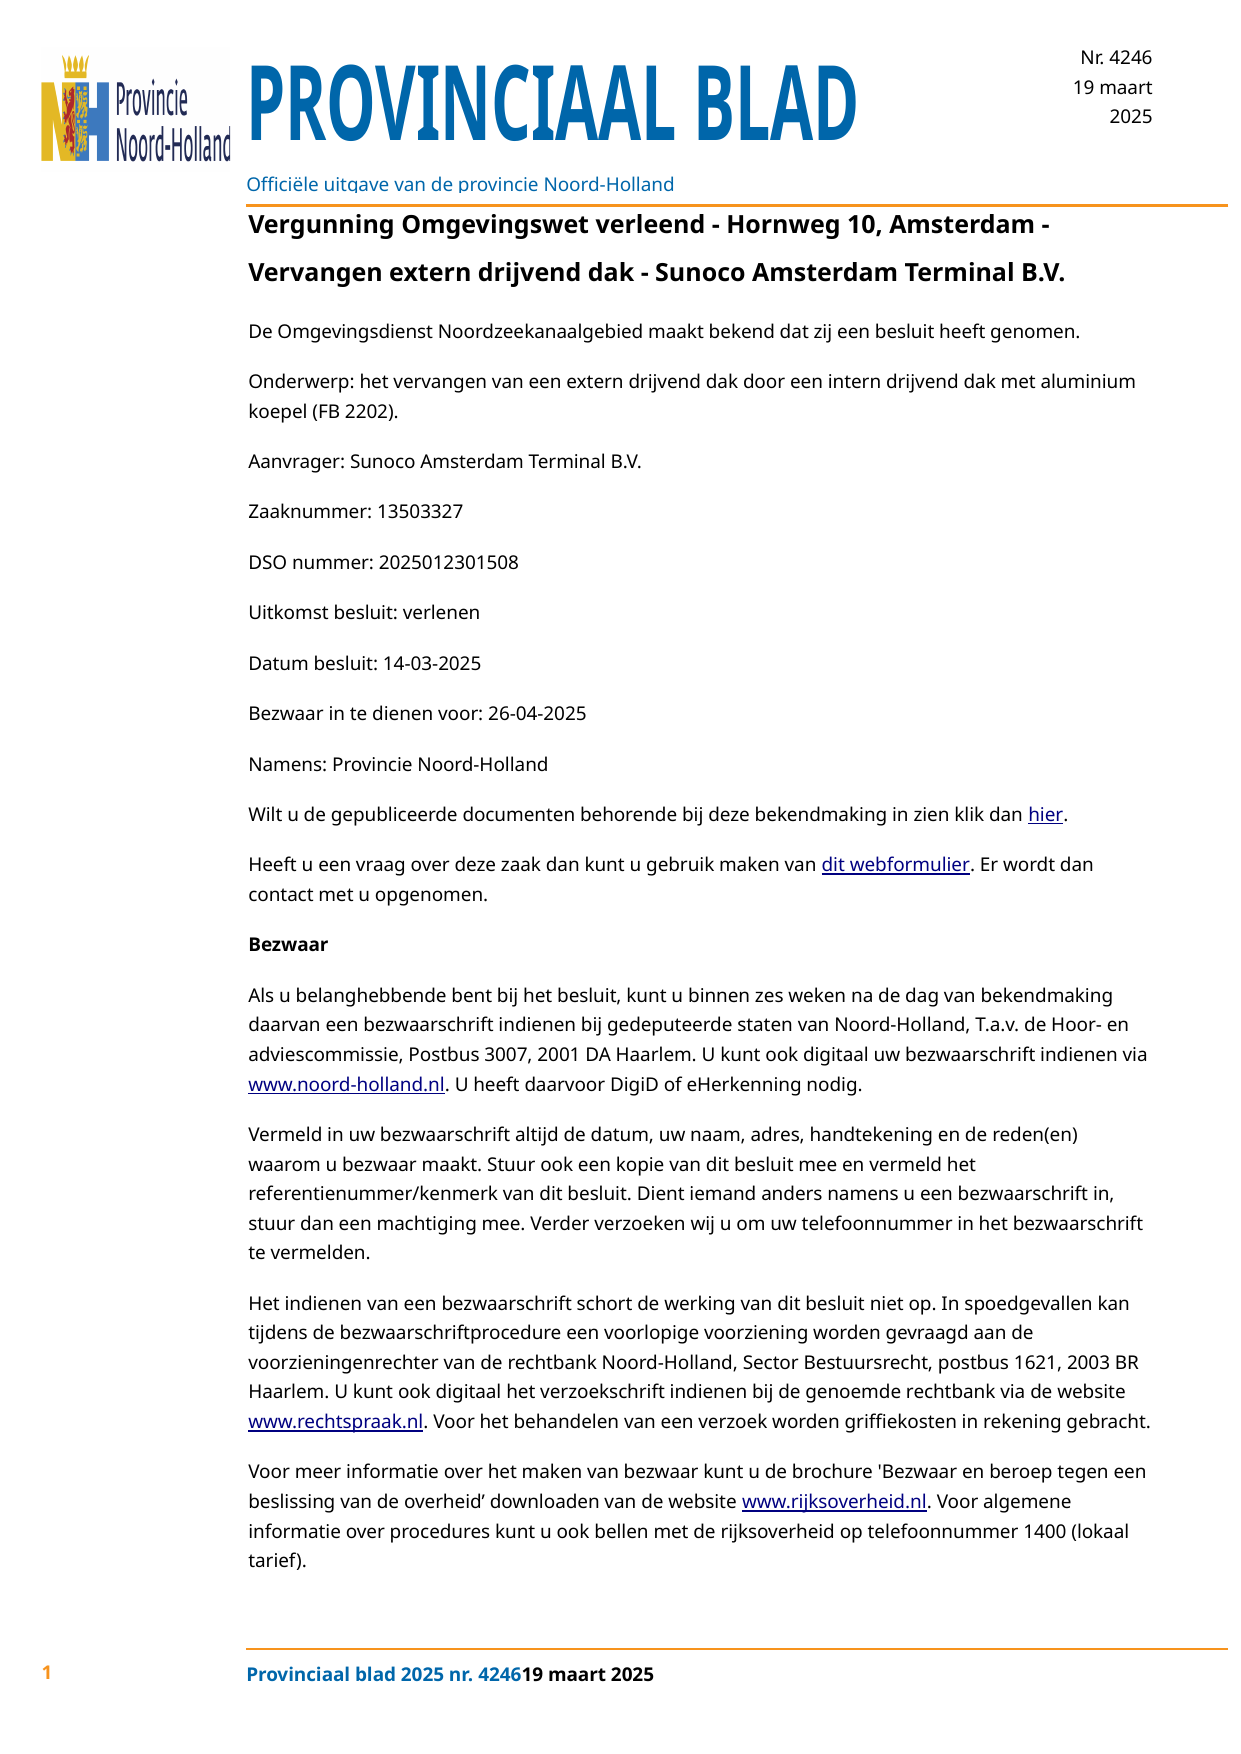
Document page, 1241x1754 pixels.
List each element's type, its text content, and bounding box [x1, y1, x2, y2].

picture [41, 47, 231, 172]
text Voor meer informatie over het maken van bezwaar kunt u de brochure 'Bezwaar en beroep tegen een beslissing van de overheid’ downloaden van de website www.rijksoverheid.nl. Voor algemene informatie over procedures kunt u ook bellen met de rijksoverheid op telefoonnummer 1400 (lokaal tarief). [248, 1459, 1152, 1573]
text Het indienen van een bezwaarschrift schort de werking van dit besluit niet op. In spoedgevallen kan tijdens de bezwaarschriftprocedure een voorlopige voorziening worden gevraagd aan de voorzieningenrechter van de rechtbank Noord-Holland, Sector Bestuursrecht, postbus 1621, 2003 BR Haarlem. U kunt ook digitaal het verzoekschrift indienen bij de genoemde rechtbank via de website www.rechtspraak.nl. Voor het behandelen van een verzoek worden griffiekosten in rekening gebracht. [248, 1290, 1152, 1434]
text Onderwerp: het vervangen van een extern drijvend dak door een intern drijvend dak met aluminium koepel (FB 2202). [248, 368, 1152, 424]
text Als u belanghebbende bent bij het besluit, kunt u binnen zes weken na de dag van bekendmaking daarvan een bezwaarschrift indienen bij gedeputeerde staten van Noord-Holland, T.a.v. de Hoor- en adviescommissie, Postbus 3007, 2001 DA Haarlem. U kunt ook digitaal uw bezwaarschrift indienen via www.noord-holland.nl. U heeft daarvoor DigiD of eHerkenning nodig. [248, 982, 1152, 1097]
text Heeft u een vraag over deze zaak dan kunt u gebruik maken van dit webformulier. Er wordt dan contact met u opgenomen. [248, 852, 1152, 907]
text Uitkomst besluit: verlenen [248, 599, 1152, 625]
text Wilt u de gepubliceerde documenten behorende bij deze bekendmaking in zien klik dan hier. [248, 801, 1152, 827]
text Aanvrager: Sunoco Amsterdam Terminal B.V. [248, 448, 1152, 474]
text Namens: Provincie Noord-Holland [248, 751, 1152, 777]
text DSO nummer: 2025012301508 [248, 549, 1152, 575]
text De Omgevingsdienst Noordzeekanaalgebied maakt bekend dat zij een besluit heeft genomen. [248, 318, 1152, 344]
text Bezwaar [248, 932, 1152, 957]
text Bezwaar in te dienen voor: 26-04-2025 [248, 700, 1152, 726]
text Vermeld in uw bezwaarschrift altijd de datum, uw naam, adres, handtekening en de reden(en) waarom u bezwaar maakt. Stuur ook een kopie van dit besluit mee en vermeld het referentienummer/kenmerk van dit besluit. Dient iemand anders namens u een bezwaarschrift in, stuur dan een machtiging mee. Verder verzoeken wij u om uw telefoonnummer in het bezwaarschrift te vermelden. [248, 1121, 1152, 1265]
text Zaaknummer: 13503327 [248, 499, 1152, 524]
text Vergunning Omgevingswet verleend - Hornweg 10, Amsterdam - Vervangen extern drijvend dak - Sunoco Amsterdam Terminal B.V. [248, 207, 1152, 288]
text Datum besluit: 14-03-2025 [248, 650, 1152, 676]
